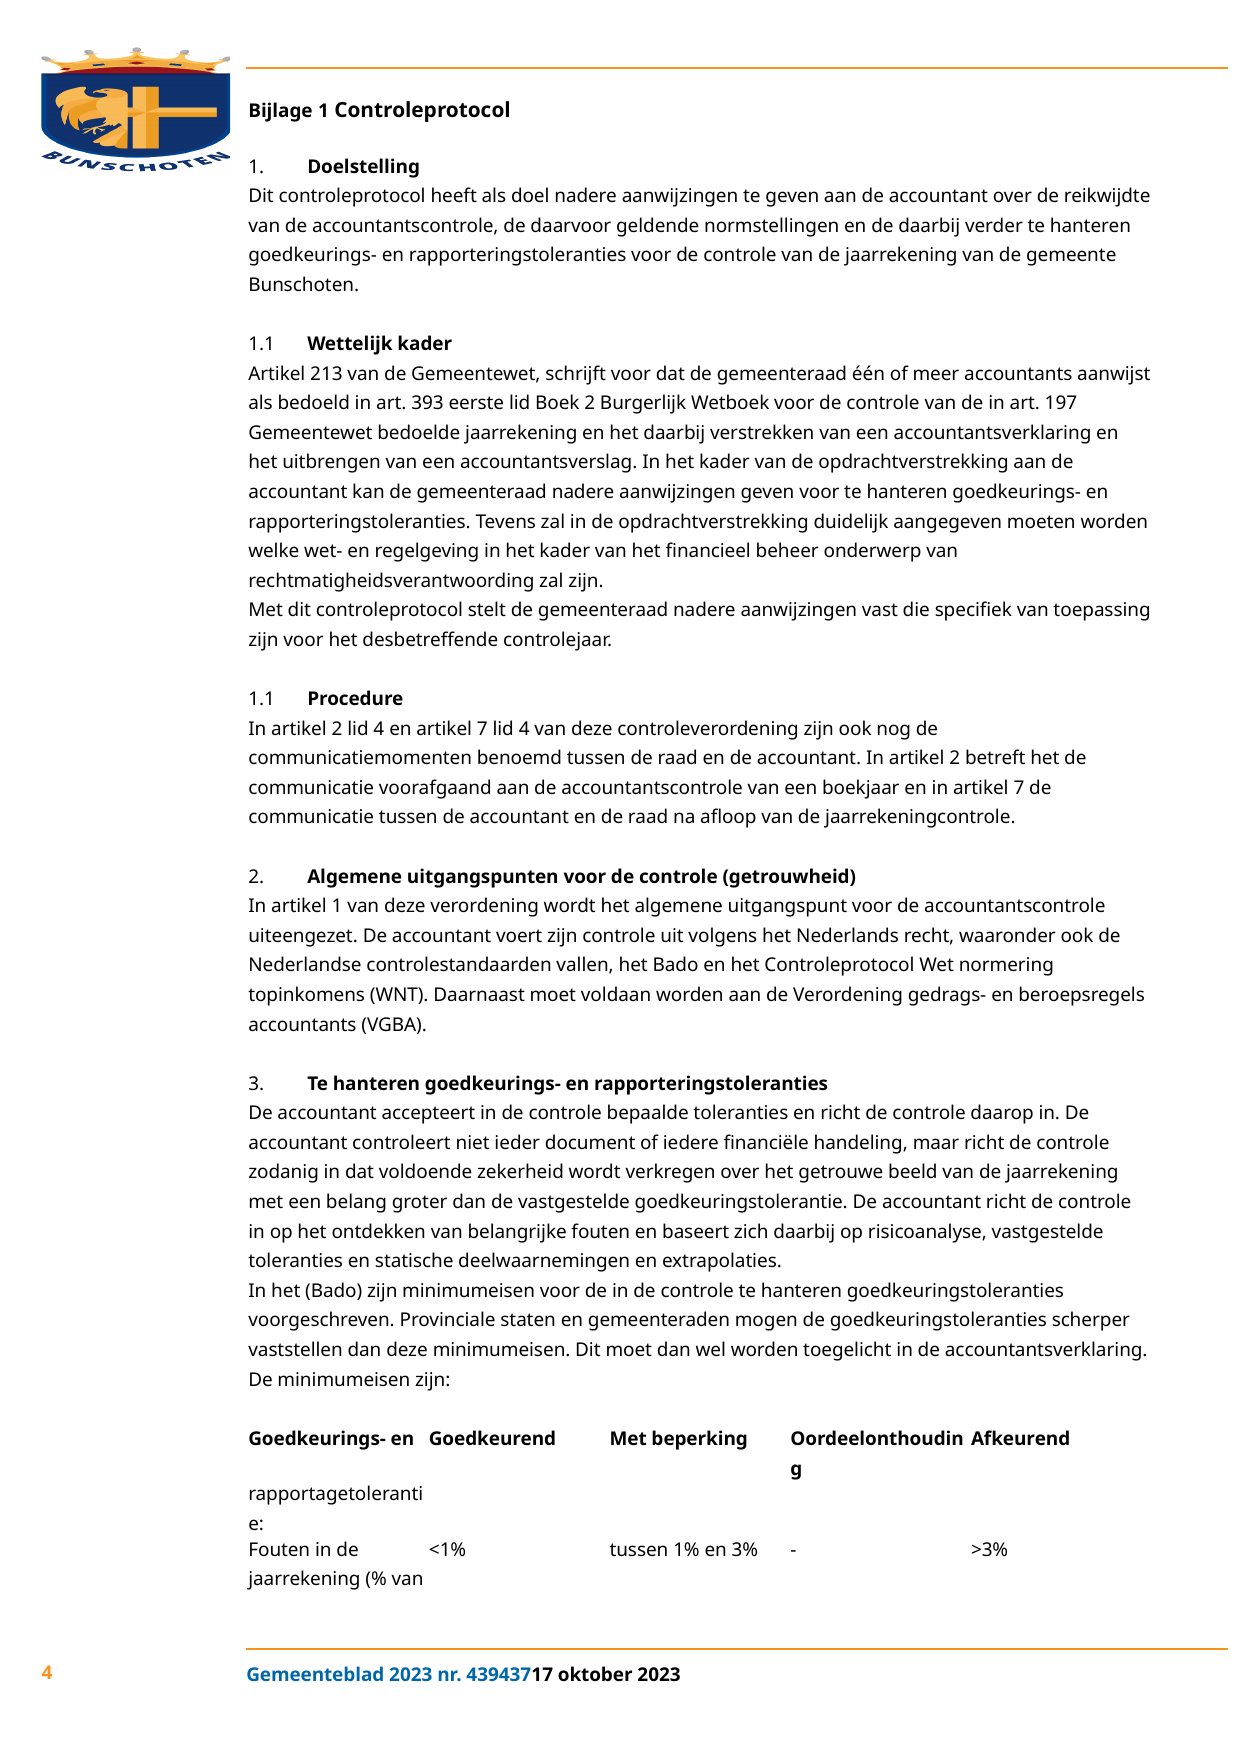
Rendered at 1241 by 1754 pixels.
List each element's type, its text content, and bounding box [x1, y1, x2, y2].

table_cell Fouten in de jaarrekening (% van [248, 1536, 429, 1591]
table_header Met beperking [609, 1425, 790, 1480]
table_cell >3% [971, 1536, 1152, 1591]
table_header Goedkeurings- en [248, 1425, 429, 1480]
table_header Afkeurend [971, 1425, 1152, 1480]
text Met dit controleprotocol stelt de gemeenteraad nadere aanwijzingen vast die specifiek van toepassing zijn voor het desbetreffende controlejaar. [248, 597, 1152, 652]
table_cell <1% [429, 1536, 609, 1591]
table_cell [609, 1480, 790, 1536]
table_cell rapportagetolerantie: [248, 1480, 429, 1536]
table_cell tussen 1% en 3% [609, 1536, 790, 1591]
text Artikel 213 van de Gemeentewet, schrijft voor dat de gemeenteraad één of meer accountants aanwijst als bedoeld in art. 393 eerste lid Boek 2 Burgerlijk Wetboek voor de controle van de in art. 197 Gemeentewet bedoelde jaarrekening en het daarbij verstrekken van een accountantsverklaring en het uitbrengen van een accountantsverslag. In het kader van de opdrachtverstrekking aan de accountant kan de gemeenteraad nadere aanwijzingen geven voor te hanteren goedkeurings- en rapporteringstoleranties. Tevens zal in de opdrachtverstrekking duidelijk aangegeven moeten worden welke wet- en regelgeving in het kader van het financieel beheer onderwerp van rechtmatigheidsverantwoording zal zijn. [248, 360, 1152, 593]
text In het (Bado) zijn minimumeisen voor de in de controle te hanteren goedkeuringstoleranties voorgeschreven. Provinciale staten en gemeenteraden mogen de goedkeuringstoleranties scherper vaststellen dan deze minimumeisen. Dit moet dan wel worden toegelicht in de accountantsverklaring. De minimumeisen zijn: [248, 1277, 1152, 1392]
list Procedure [248, 685, 1152, 711]
list Doelstelling [248, 153, 1152, 179]
list Algemene uitgangspunten voor de controle (getrouwheid) [248, 863, 1152, 889]
table_cell [429, 1480, 609, 1536]
table_header Oordeelonthouding [790, 1425, 971, 1480]
text Dit controleprotocol heeft als doel nadere aanwijzingen te geven aan de accountant over de reikwijdte van de accountantscontrole, de daarvoor geldende normstellingen en de daarbij verder te hanteren goedkeurings- en rapporteringstoleranties voor de controle van de jaarrekening van de gemeente Bunschoten. [248, 182, 1152, 297]
text Bijlage 1 Controleprotocol [248, 95, 1152, 123]
table_cell - [790, 1536, 971, 1591]
table_cell [790, 1480, 971, 1536]
text In artikel 2 lid 4 en artikel 7 lid 4 van deze controleverordening zijn ook nog de communicatiemomenten benoemd tussen de raad en de accountant. In artikel 2 betreft het de communicatie voorafgaand aan de accountantscontrole van een boekjaar en in artikel 7 de communicatie tussen de accountant en de raad na afloop van de jaarrekeningcontrole. [248, 715, 1152, 829]
table_cell [971, 1480, 1152, 1536]
list Te hanteren goedkeurings- en rapporteringstoleranties [248, 1070, 1152, 1096]
text In artikel 1 van deze verordening wordt het algemene uitgangspunt voor de accountantscontrole uiteengezet. De accountant voert zijn controle uit volgens het Nederlands recht, waaronder ook de Nederlandse controlestandaarden vallen, het Bado en het Controleprotocol Wet normering topinkomens (WNT). Daarnaast moet voldaan worden aan de Verordening gedrags- en beroepsregels accountants (VGBA). [248, 892, 1152, 1037]
table_header Goedkeurend [429, 1425, 609, 1480]
picture [41, 47, 231, 172]
list Wettelijk kader [248, 330, 1152, 356]
text De accountant accepteert in de controle bepaalde toleranties en richt de controle daarop in. De accountant controleert niet ieder document of iedere financiële handeling, maar richt de controle zodanig in dat voldoende zekerheid wordt verkregen over het getrouwe beeld van de jaarrekening met een belang groter dan de vastgestelde goedkeuringstolerantie. De accountant richt de controle in op het ontdekken van belangrijke fouten en baseert zich daarbij op risicoanalyse, vastgestelde toleranties en statische deelwaarnemingen en extrapolaties. [248, 1099, 1152, 1273]
